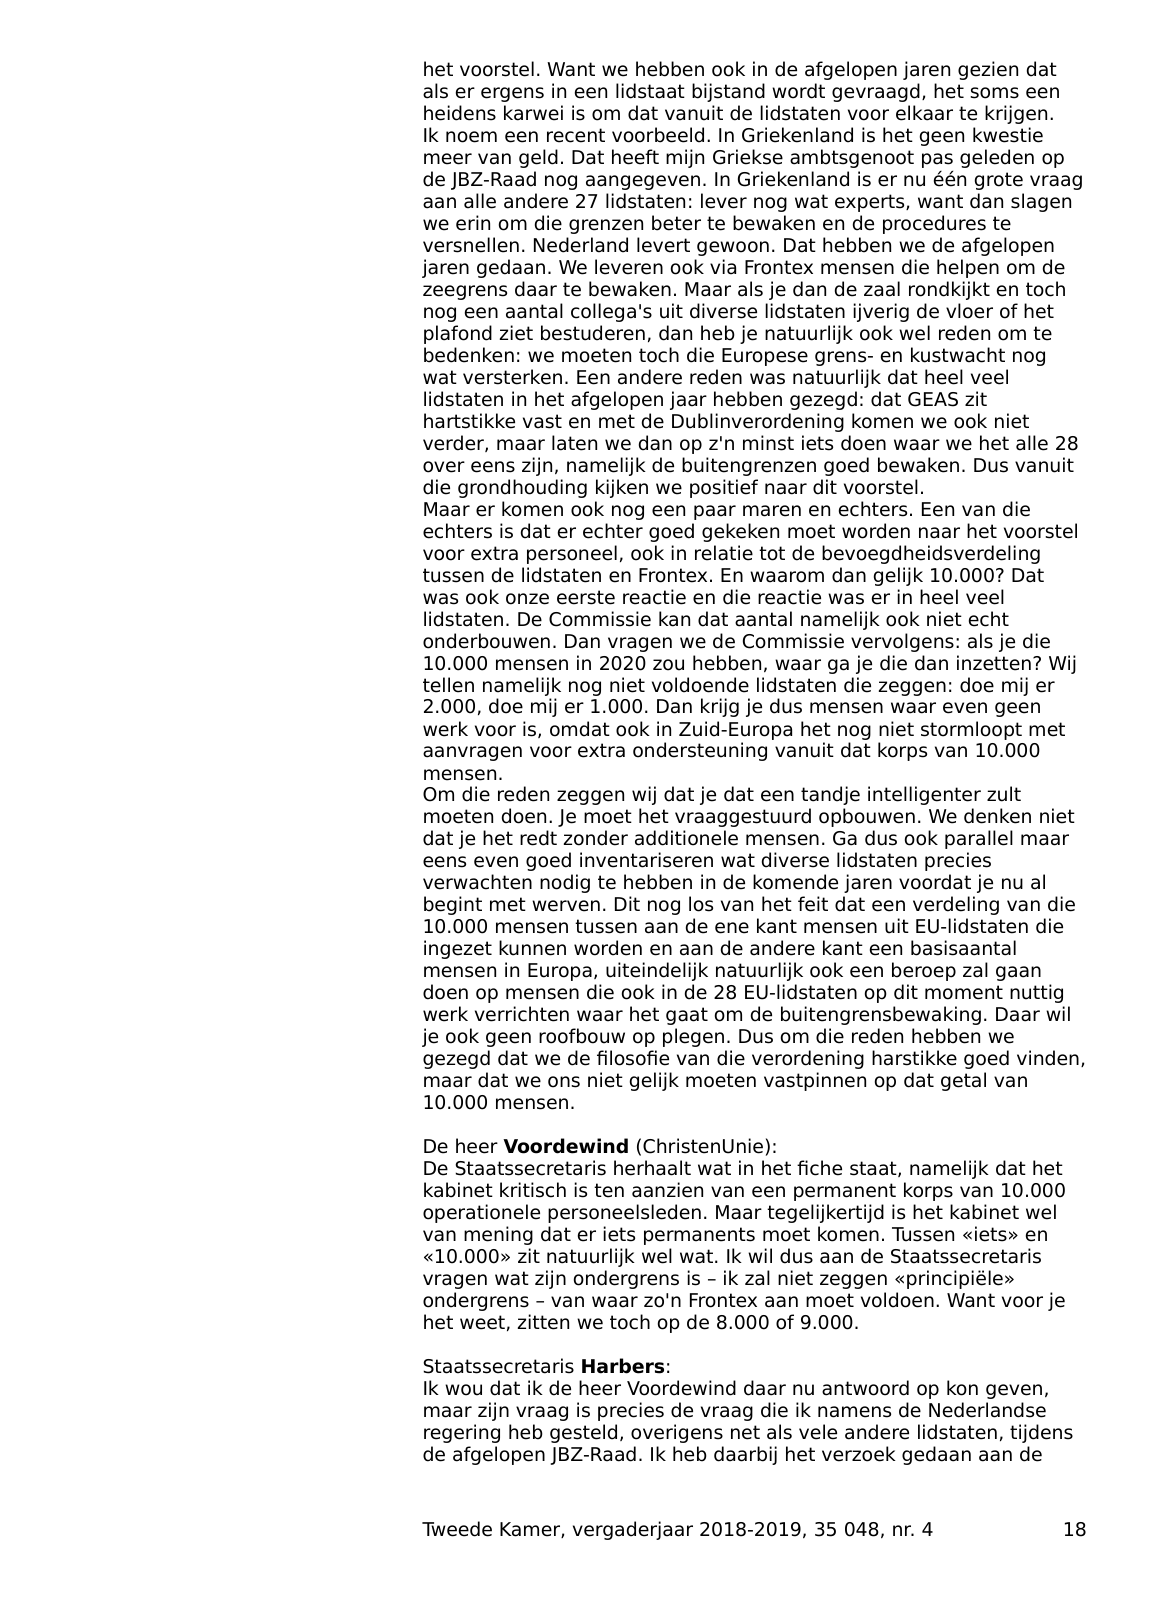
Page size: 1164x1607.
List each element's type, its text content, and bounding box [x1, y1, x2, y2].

text het voorstel. Want we hebben ook in de afgelopen jaren gezien dat als er ergens in een lidstaat bijstand wordt gevraagd, het soms een heidens karwei is om dat vanuit de lidstaten voor elkaar te krijgen. [422, 59, 1087, 125]
text Staatssecretaris Harbers: [422, 1356, 1087, 1378]
text Om die reden zeggen wij dat je dat een tandje intelligenter zult moeten doen. Je moet het vraaggestuurd opbouwen. We denken niet dat je het redt zonder additionele mensen. Ga dus ook parallel maar eens even goed inventariseren wat diverse lidstaten precies verwachten nodig te hebben in de komende jaren voordat je nu al begint met werven. Dit nog los van het feit dat een verdeling van die 10.000 mensen tussen aan de ene kant mensen uit EU-lidstaten die ingezet kunnen worden en aan de andere kant een basisaantal mensen in Europa, uiteindelijk natuurlijk ook een beroep zal gaan doen op mensen die ook in de 28 EU-lidstaten op dit moment nuttig werk verrichten waar het gaat om de buitengrensbewaking. Daar wil je ook geen roofbouw op plegen. Dus om die reden hebben we gezegd dat we de filosofie van die verordening harstikke goed vinden, maar dat we ons niet gelijk moeten vastpinnen op dat getal van 10.000 mensen. [422, 784, 1087, 1114]
text De heer Voordewind (ChristenUnie): [422, 1136, 1087, 1158]
text Maar er komen ook nog een paar maren en echters. Een van die echters is dat er echter goed gekeken moet worden naar het voorstel voor extra personeel, ook in relatie tot de bevoegdheidsverdeling tussen de lidstaten en Frontex. En waarom dan gelijk 10.000? Dat was ook onze eerste reactie en die reactie was er in heel veel lidstaten. De Commissie kan dat aantal namelijk ook niet echt onderbouwen. Dan vragen we de Commissie vervolgens: als je die 10.000 mensen in 2020 zou hebben, waar ga je die dan inzetten? Wij tellen namelijk nog niet voldoende lidstaten die zeggen: doe mij er 2.000, doe mij er 1.000. Dan krijg je dus mensen waar even geen werk voor is, omdat ook in Zuid-Europa het nog niet stormloopt met aanvragen voor extra ondersteuning vanuit dat korps van 10.000 mensen. [422, 499, 1087, 784]
text De Staatssecretaris herhaalt wat in het fiche staat, namelijk dat het kabinet kritisch is ten aanzien van een permanent korps van 10.000 operationele personeelsleden. Maar tegelijkertijd is het kabinet wel van mening dat er iets permanents moet komen. Tussen «iets» en «10.000» zit natuurlijk wel wat. Ik wil dus aan de Staatssecretaris vragen wat zijn ondergrens is – ik zal niet zeggen «principiële» ondergrens – van waar zo'n Frontex aan moet voldoen. Want voor je het weet, zitten we toch op de 8.000 of 9.000. [422, 1158, 1087, 1334]
text Ik wou dat ik de heer Voordewind daar nu antwoord op kon geven, maar zijn vraag is precies de vraag die ik namens de Nederlandse regering heb gesteld, overigens net als vele andere lidstaten, tijdens de afgelopen JBZ-Raad. Ik heb daarbij het verzoek gedaan aan de [422, 1378, 1087, 1466]
text Ik noem een recent voorbeeld. In Griekenland is het geen kwestie meer van geld. Dat heeft mijn Griekse ambtsgenoot pas geleden op de JBZ-Raad nog aangegeven. In Griekenland is er nu één grote vraag aan alle andere 27 lidstaten: lever nog wat experts, want dan slagen we erin om die grenzen beter te bewaken en de procedures te versnellen. Nederland levert gewoon. Dat hebben we de afgelopen jaren gedaan. We leveren ook via Frontex mensen die helpen om de zeegrens daar te bewaken. Maar als je dan de zaal rondkijkt en toch nog een aantal collega's uit diverse lidstaten ijverig de vloer of het plafond ziet bestuderen, dan heb je natuurlijk ook wel reden om te bedenken: we moeten toch die Europese grens- en kustwacht nog wat versterken. Een andere reden was natuurlijk dat heel veel lidstaten in het afgelopen jaar hebben gezegd: dat GEAS zit hartstikke vast en met de Dublinverordening komen we ook niet verder, maar laten we dan op z'n minst iets doen waar we het alle 28 over eens zijn, namelijk de buitengrenzen goed bewaken. Dus vanuit die grondhouding kijken we positief naar dit voorstel. [422, 125, 1087, 499]
